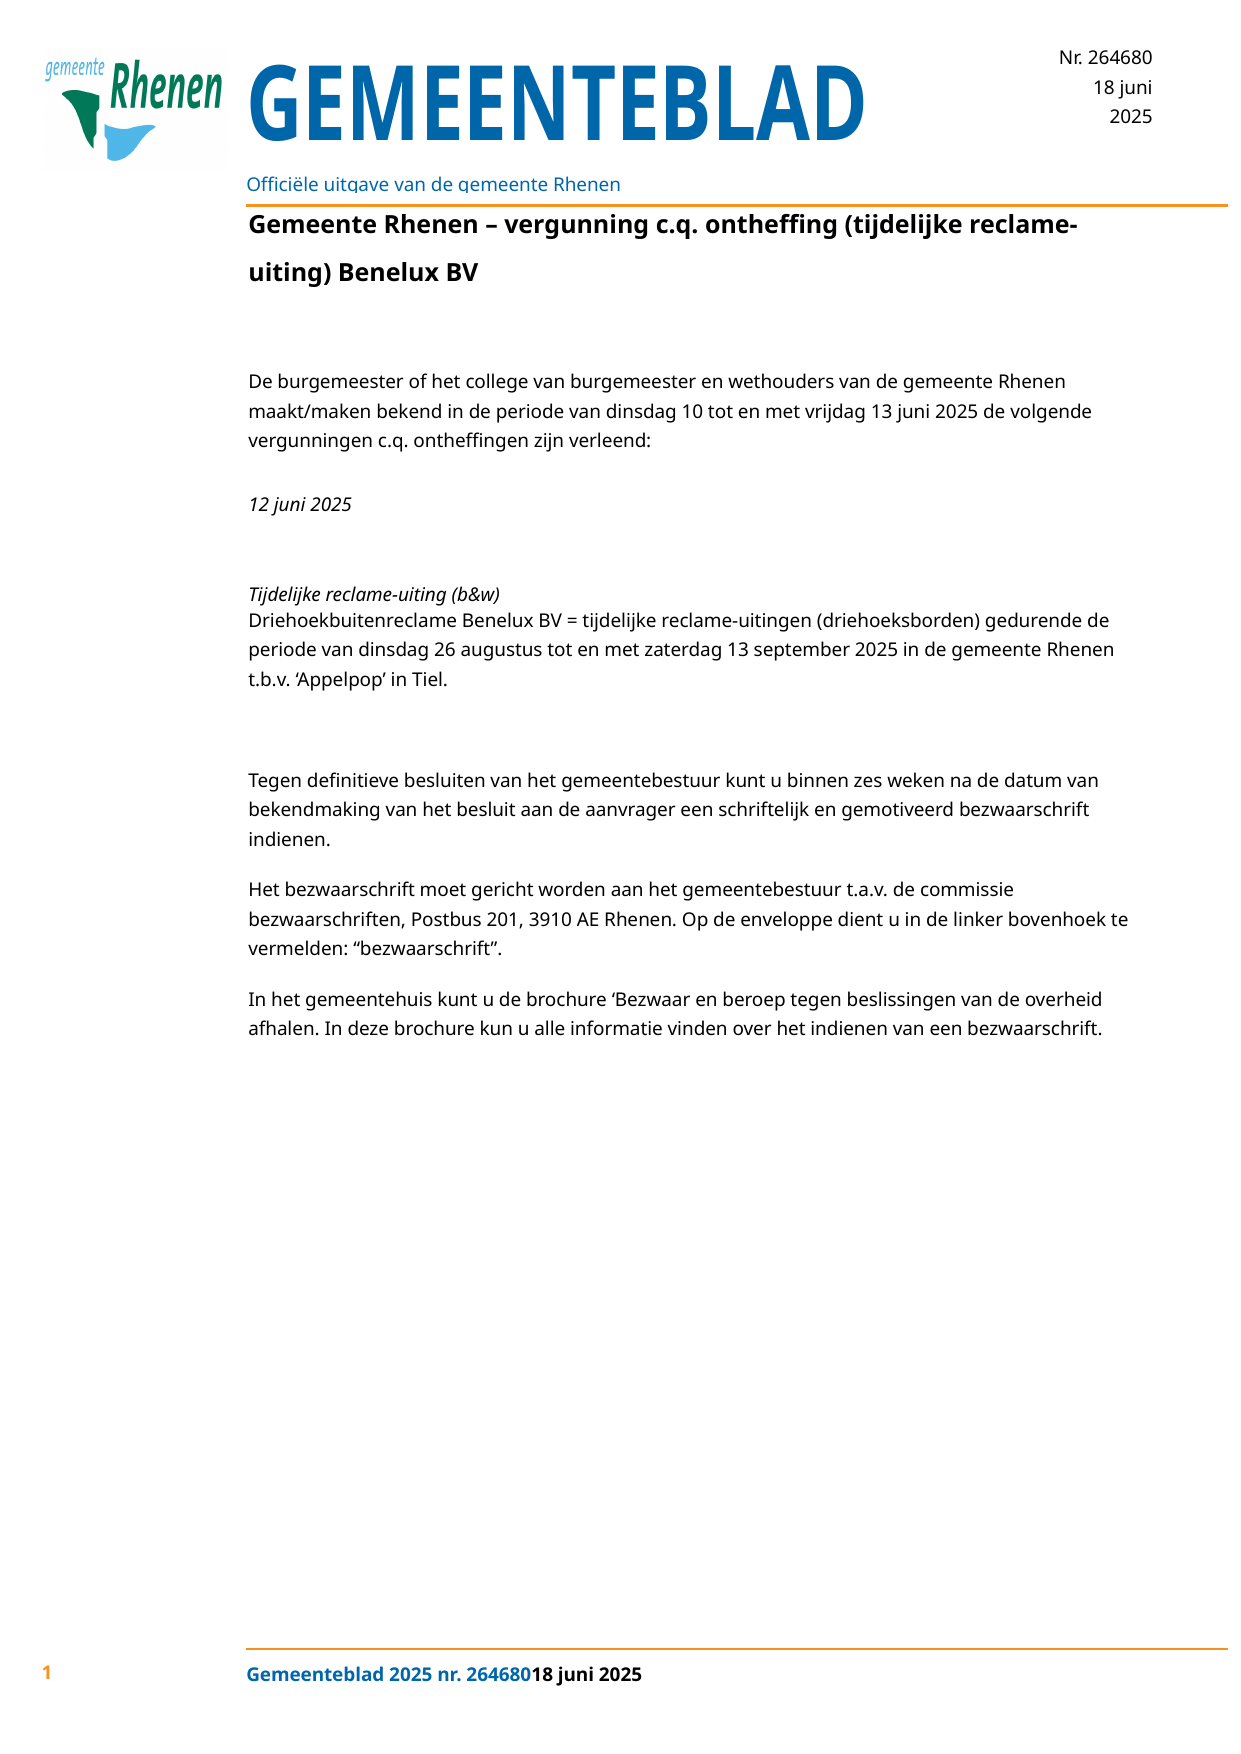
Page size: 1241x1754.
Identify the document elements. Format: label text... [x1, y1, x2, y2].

text Tijdelijke reclame-uiting (b&w) [248, 581, 1152, 607]
picture [41, 47, 231, 172]
text Tegen definitieve besluiten van het gemeentebestuur kunt u binnen zes weken na de datum van bekendmaking van het besluit aan de aanvrager een schriftelijk en gemotiveerd bezwaarschrift indienen. [248, 767, 1152, 852]
text In het gemeentehuis kunt u de brochure ‘Bezwaar en beroep tegen beslissingen van de overheid afhalen. In deze brochure kun u alle informatie vinden over het indienen van een bezwaarschrift. [248, 986, 1152, 1041]
text Gemeente Rhenen – vergunning c.q. ontheffing (tijdelijke reclame-uiting) Benelux BV [248, 207, 1152, 288]
text Het bezwaarschrift moet gericht worden aan het gemeentebestuur t.a.v. de commissie bezwaarschriften, Postbus 201, 3910 AE Rhenen. Op de enveloppe dient u in de linker bovenhoek te vermelden: “bezwaarschrift”. [248, 876, 1152, 961]
text Driehoekbuitenreclame Benelux BV = tijdelijke reclame-uitingen (driehoeksborden) gedurende de periode van dinsdag 26 augustus tot en met zaterdag 13 september 2025 in de gemeente Rhenen t.b.v. ‘Appelpop’ in Tiel. [248, 607, 1152, 692]
text 12 juni 2025 [248, 491, 1152, 517]
text De burgemeester of het college van burgemeester en wethouders van de gemeente Rhenen maakt/maken bekend in de periode van dinsdag 10 tot en met vrijdag 13 juni 2025 de volgende vergunningen c.q. ontheffingen zijn verleend: [248, 368, 1152, 453]
